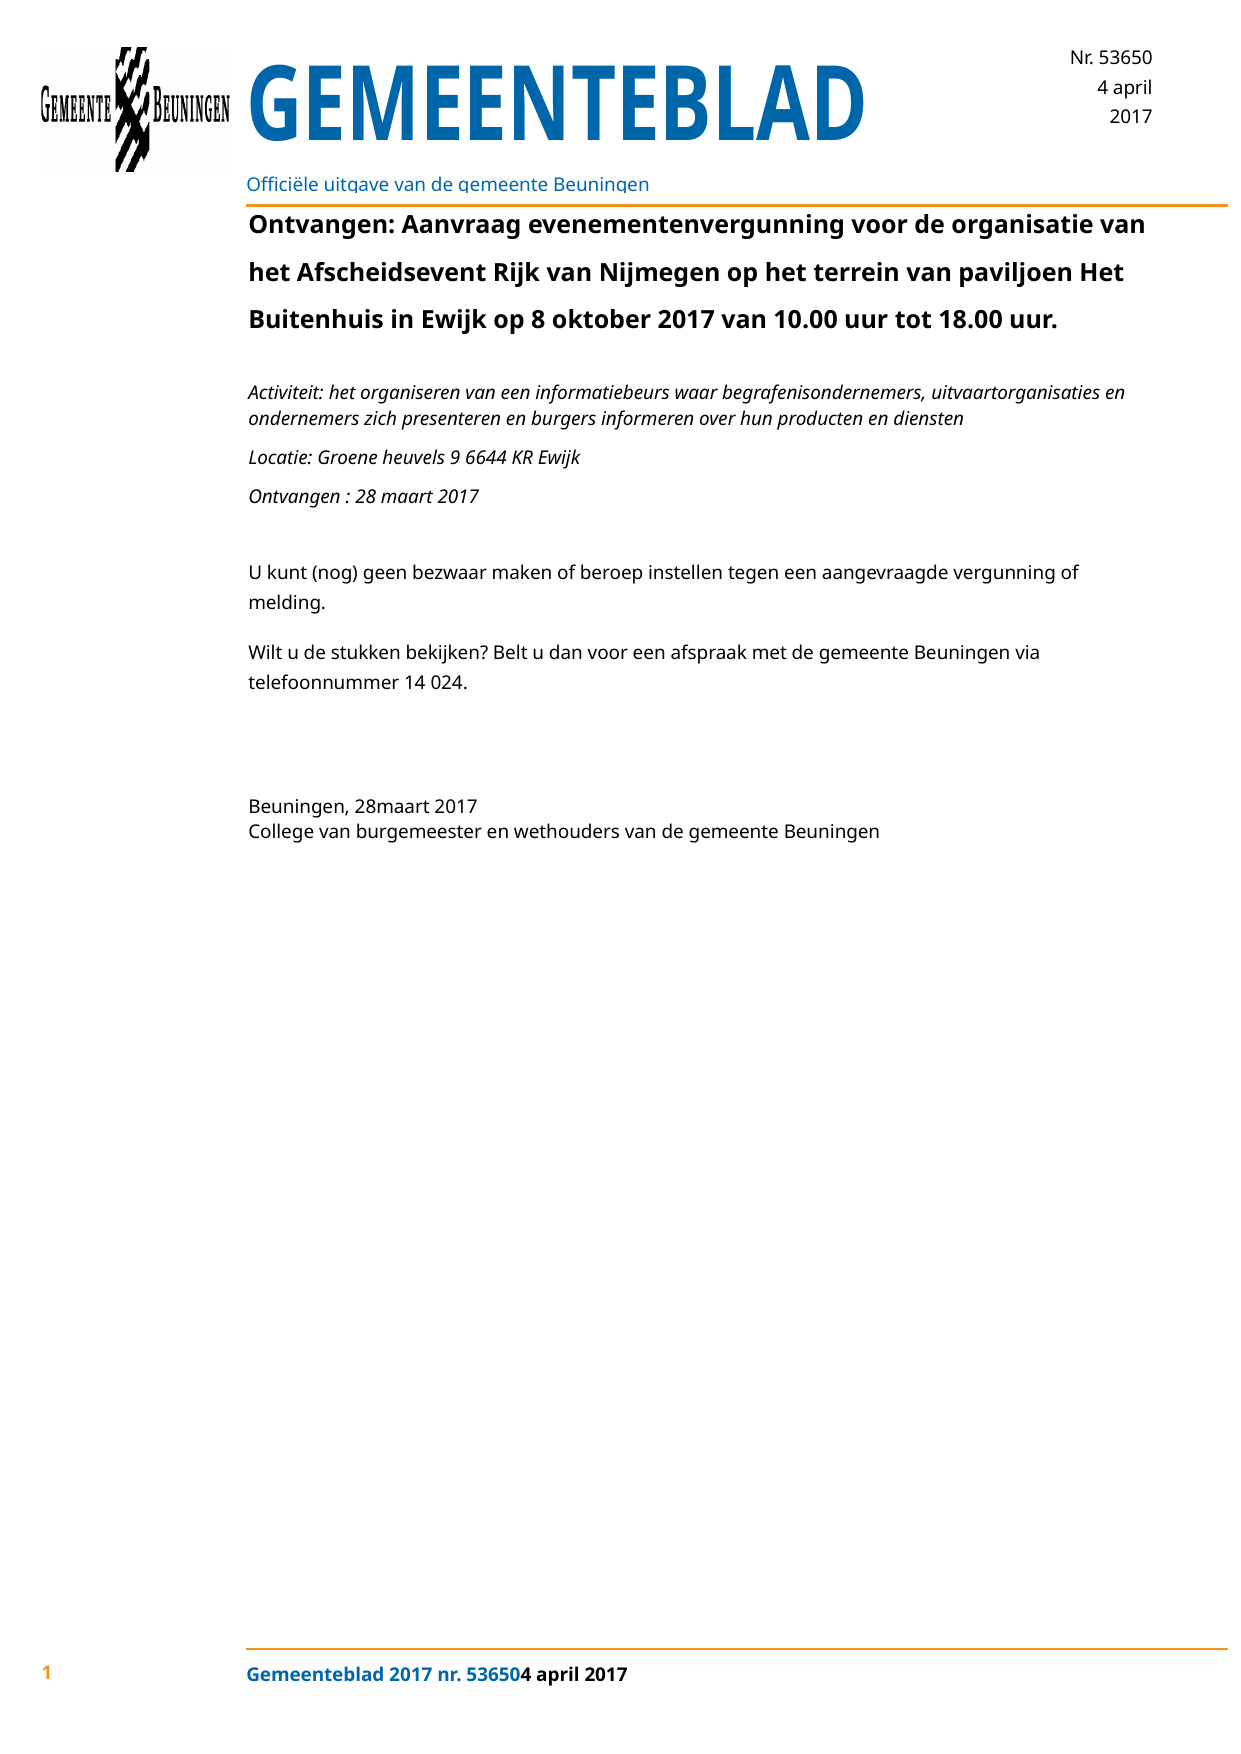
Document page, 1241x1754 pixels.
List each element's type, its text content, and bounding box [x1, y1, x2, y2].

text Ontvangen : 28 maart 2017 [248, 483, 1152, 509]
text College van burgemeester en wethouders van de gemeente Beuningen [248, 819, 1152, 844]
text Locatie: Groene heuvels 9 6644 KR Ewijk [248, 444, 1152, 470]
text U kunt (nog) geen bezwaar maken of beroep instellen tegen een aangevraagde vergunning of melding. [248, 559, 1152, 615]
text Wilt u de stukken bekijken? Belt u dan voor een afspraak met de gemeente Beuningen via telefoonnummer 14 024. [248, 639, 1152, 695]
text Beuningen, 28maart 2017 [248, 793, 1152, 819]
text Ontvangen: Aanvraag evenementenvergunning voor de organisatie van het Afscheidsevent Rijk van Nijmegen op het terrein van paviljoen Het Buitenhuis in Ewijk op 8 oktober 2017 van 10.00 uur tot 18.00 uur. [248, 207, 1152, 336]
text Activiteit: het organiseren van een informatiebeurs waar begrafenisondernemers, uitvaartorganisaties en ondernemers zich presenteren en burgers informeren over hun producten en diensten [248, 379, 1152, 431]
picture [41, 47, 231, 172]
